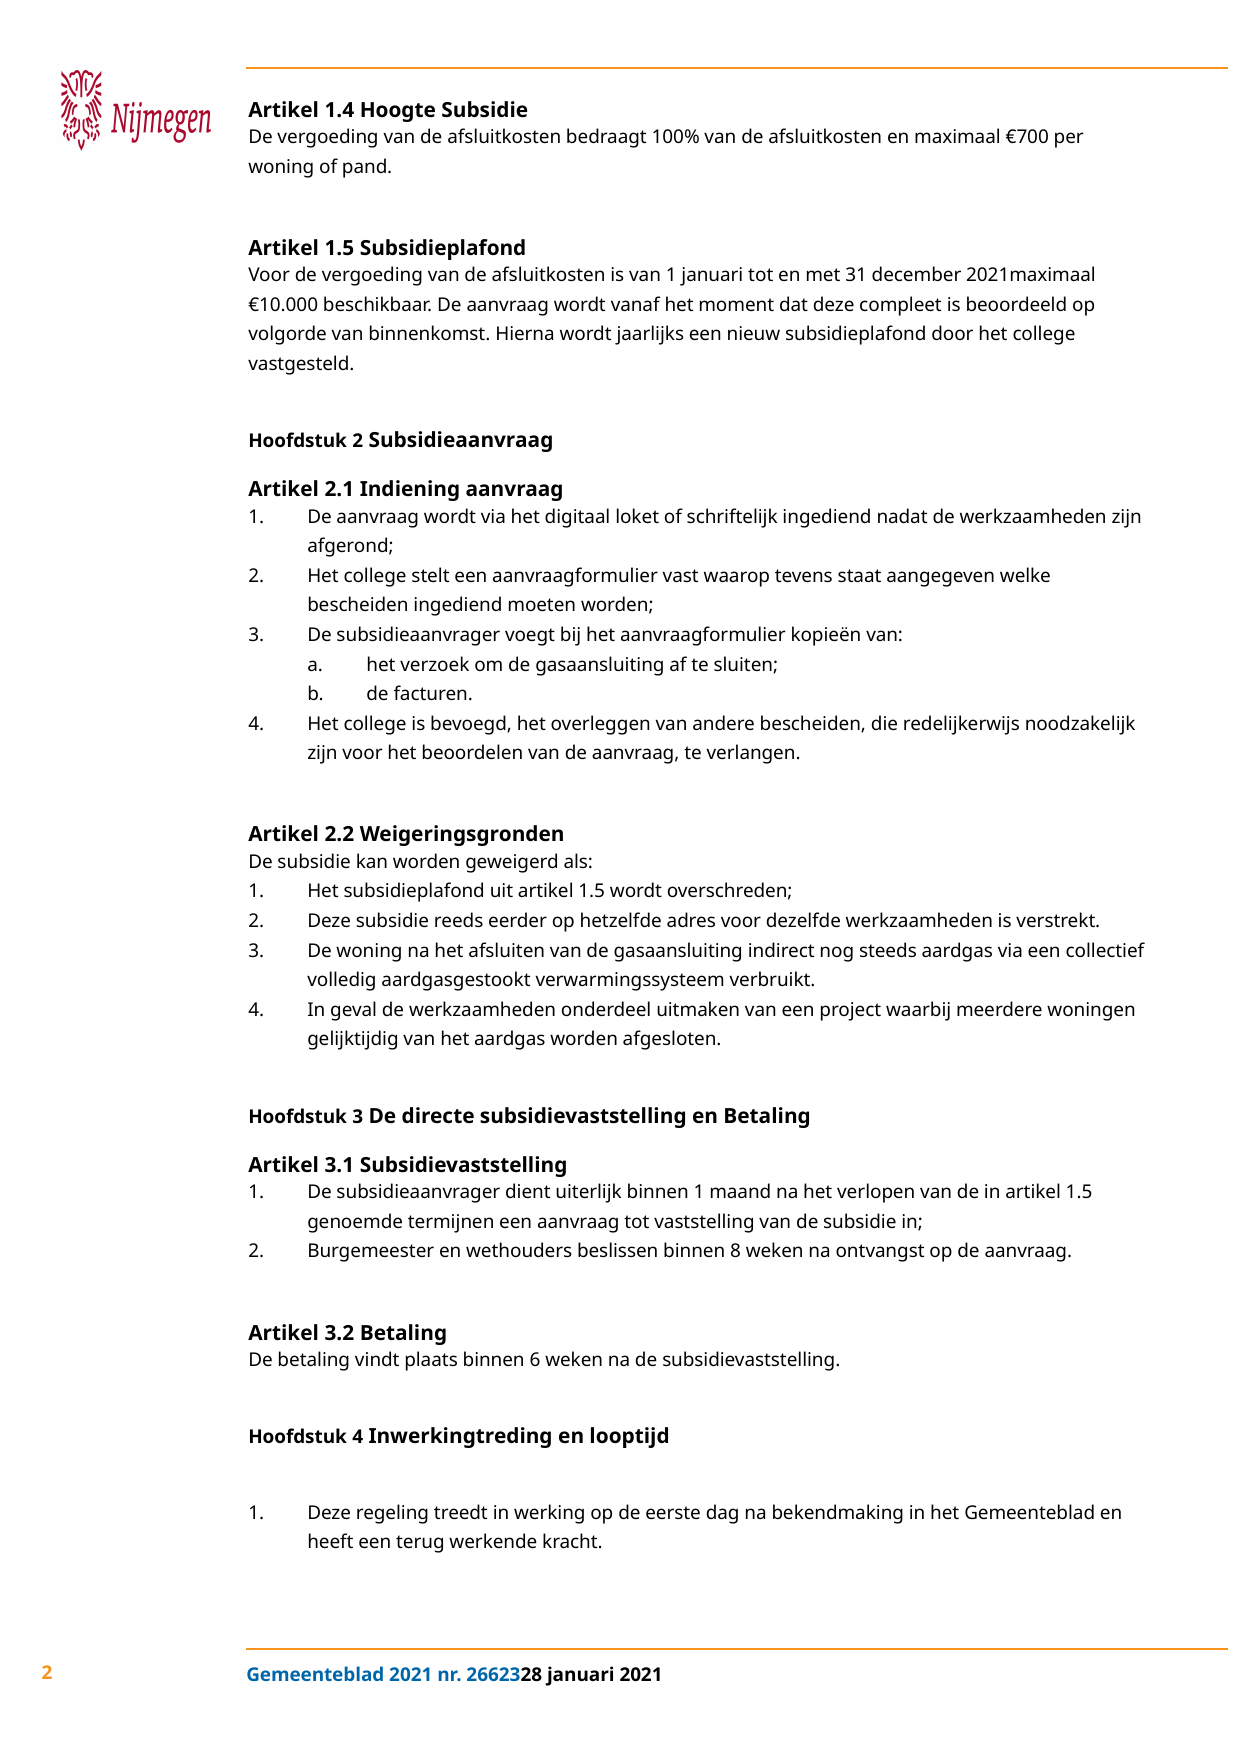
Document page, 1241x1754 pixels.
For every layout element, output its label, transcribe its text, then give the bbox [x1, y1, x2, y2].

text De betaling vindt plaats binnen 6 weken na de subsidievaststelling. [248, 1346, 1152, 1372]
text Hoofdstuk 3 De directe subsidievaststelling en Betaling [248, 1101, 1152, 1129]
list Het college stelt een aanvraagformulier vast waarop tevens staat aangegeven welke bescheiden ingediend moeten worden; [248, 562, 1152, 617]
list het verzoek om de gasaansluiting af te sluiten; [307, 651, 1152, 677]
list De woning na het afsluiten van de gasaansluiting indirect nog steeds aardgas via een collectief volledig aardgasgestookt verwarmingssysteem verbruikt. [248, 937, 1152, 992]
text Artikel 3.2 Betaling [248, 1318, 1152, 1346]
picture [41, 47, 231, 172]
text Voor de vergoeding van de afsluitkosten is van 1 januari tot en met 31 december 2021maximaal €10.000 beschikbaar. De aanvraag wordt vanaf het moment dat deze compleet is beoordeeld op volgorde van binnenkomst. Hierna wordt jaarlijks een nieuw subsidieplafond door het college vastgesteld. [248, 261, 1152, 376]
list In geval de werkzaamheden onderdeel uitmaken van een project waarbij meerdere woningen gelijktijdig van het aardgas worden afgesloten. [248, 996, 1152, 1051]
text Artikel 1.5 Subsidieplafond [248, 233, 1152, 261]
text Artikel 3.1 Subsidievaststelling [248, 1150, 1152, 1178]
list Het subsidieplafond uit artikel 1.5 wordt overschreden; [248, 878, 1152, 903]
list de facturen. [307, 680, 1152, 706]
list Burgemeester en wethouders beslissen binnen 8 weken na ontvangst op de aanvraag. [248, 1238, 1152, 1263]
list Deze subsidie reeds eerder op hetzelfde adres voor dezelfde werkzaamheden is verstrekt. [248, 907, 1152, 933]
list De subsidieaanvrager dient uiterlijk binnen 1 maand na het verlopen van de in artikel 1.5 genoemde termijnen een aanvraag tot vaststelling van de subsidie in; [248, 1178, 1152, 1234]
text Artikel 1.4 Hoogte Subsidie [248, 95, 1152, 123]
text De vergoeding van de afsluitkosten bedraagt 100% van de afsluitkosten en maximaal €700 per woning of pand. [248, 123, 1152, 178]
list Deze regeling treedt in werking op de eerste dag na bekendmaking in het Gemeenteblad en heeft een terug werkende kracht. [248, 1499, 1152, 1554]
list De subsidieaanvrager voegt bij het aanvraagformulier kopieën van: [248, 621, 1152, 647]
text Artikel 2.2 Weigeringsgronden [248, 819, 1152, 848]
text Hoofdstuk 2 Subsidieaanvraag [248, 425, 1152, 454]
text Hoofdstuk 4 Inwerkingtreding en looptijd [248, 1421, 1152, 1450]
list De aanvraag wordt via het digitaal loket of schriftelijk ingediend nadat de werkzaamheden zijn afgerond; [248, 503, 1152, 558]
list Het college is bevoegd, het overleggen van andere bescheiden, die redelijkerwijs noodzakelijk zijn voor het beoordelen van de aanvraag, te verlangen. [248, 710, 1152, 765]
text De subsidie kan worden geweigerd als: [248, 848, 1152, 874]
text Artikel 2.1 Indiening aanvraag [248, 474, 1152, 503]
